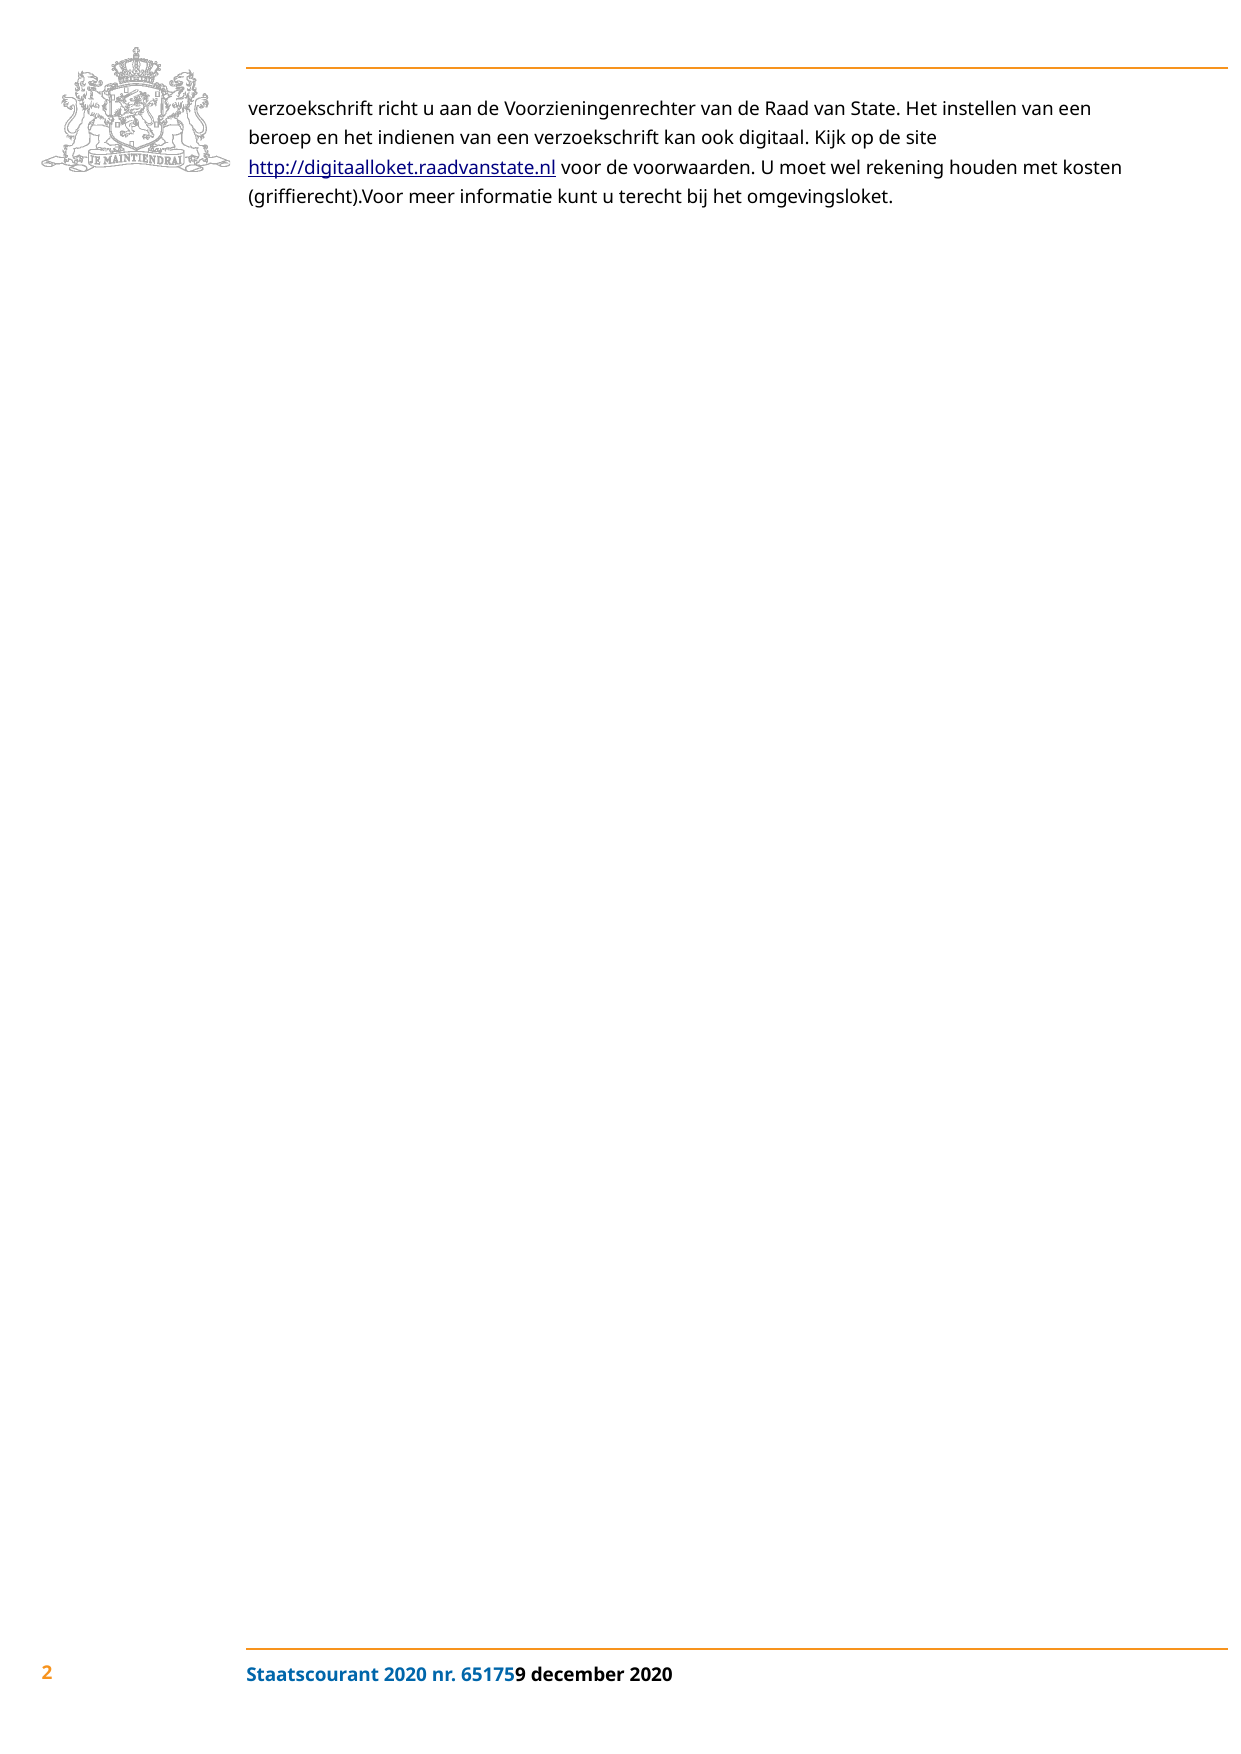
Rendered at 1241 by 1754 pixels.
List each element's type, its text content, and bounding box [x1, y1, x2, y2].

picture [41, 47, 231, 172]
text verzoekschrift richt u aan de Voorzieningenrechter van de Raad van State. Het instellen van een beroep en het indienen van een verzoekschrift kan ook digitaal. Kijk op de site http://digitaalloket.raadvanstate.nl voor de voorwaarden. U moet wel rekening houden met kosten (griffierecht).Voor meer informatie kunt u terecht bij het omgevingsloket. [248, 95, 1152, 209]
